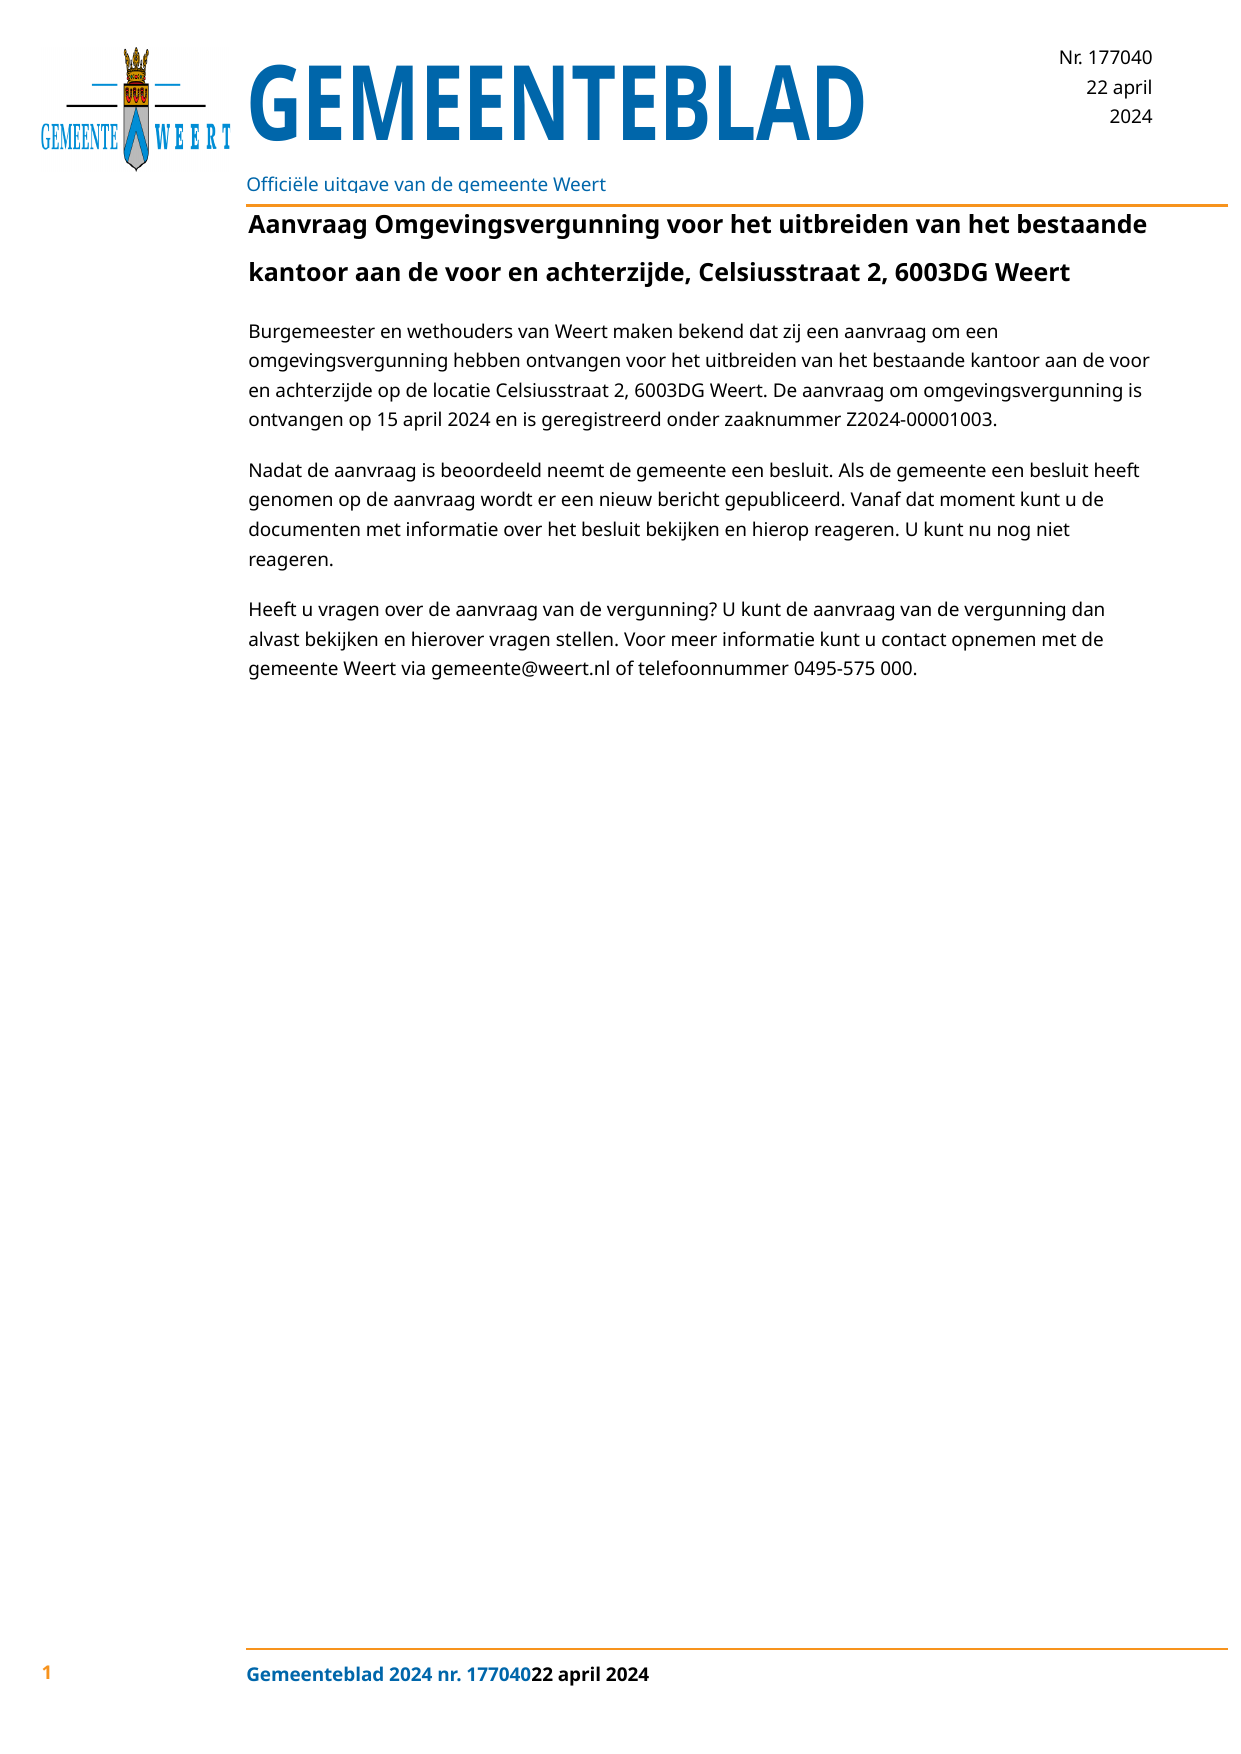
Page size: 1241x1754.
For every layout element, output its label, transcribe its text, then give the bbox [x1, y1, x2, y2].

text Heeft u vragen over de aanvraag van de vergunning? U kunt de aanvraag van de vergunning dan alvast bekijken en hierover vragen stellen. Voor meer informatie kunt u contact opnemen met de gemeente Weert via gemeente@weert.nl of telefoonnummer 0495-575 000. [248, 596, 1152, 681]
text Burgemeester en wethouders van Weert maken bekend dat zij een aanvraag om een omgevingsvergunning hebben ontvangen voor het uitbreiden van het bestaande kantoor aan de voor en achterzijde op de locatie Celsiusstraat 2, 6003DG Weert. De aanvraag om omgevingsvergunning is ontvangen op 15 april 2024 en is geregistreerd onder zaaknummer Z2024-00001003. [248, 318, 1152, 432]
text Aanvraag Omgevingsvergunning voor het uitbreiden van het bestaande kantoor aan de voor en achterzijde, Celsiusstraat 2, 6003DG Weert [248, 207, 1152, 288]
picture [41, 47, 231, 172]
text Nadat de aanvraag is beoordeeld neemt de gemeente een besluit. Als de gemeente een besluit heeft genomen op de aanvraag wordt er een nieuw bericht gepubliceerd. Vanaf dat moment kunt u de documenten met informatie over het besluit bekijken en hierop reageren. U kunt nu nog niet reageren. [248, 457, 1152, 572]
